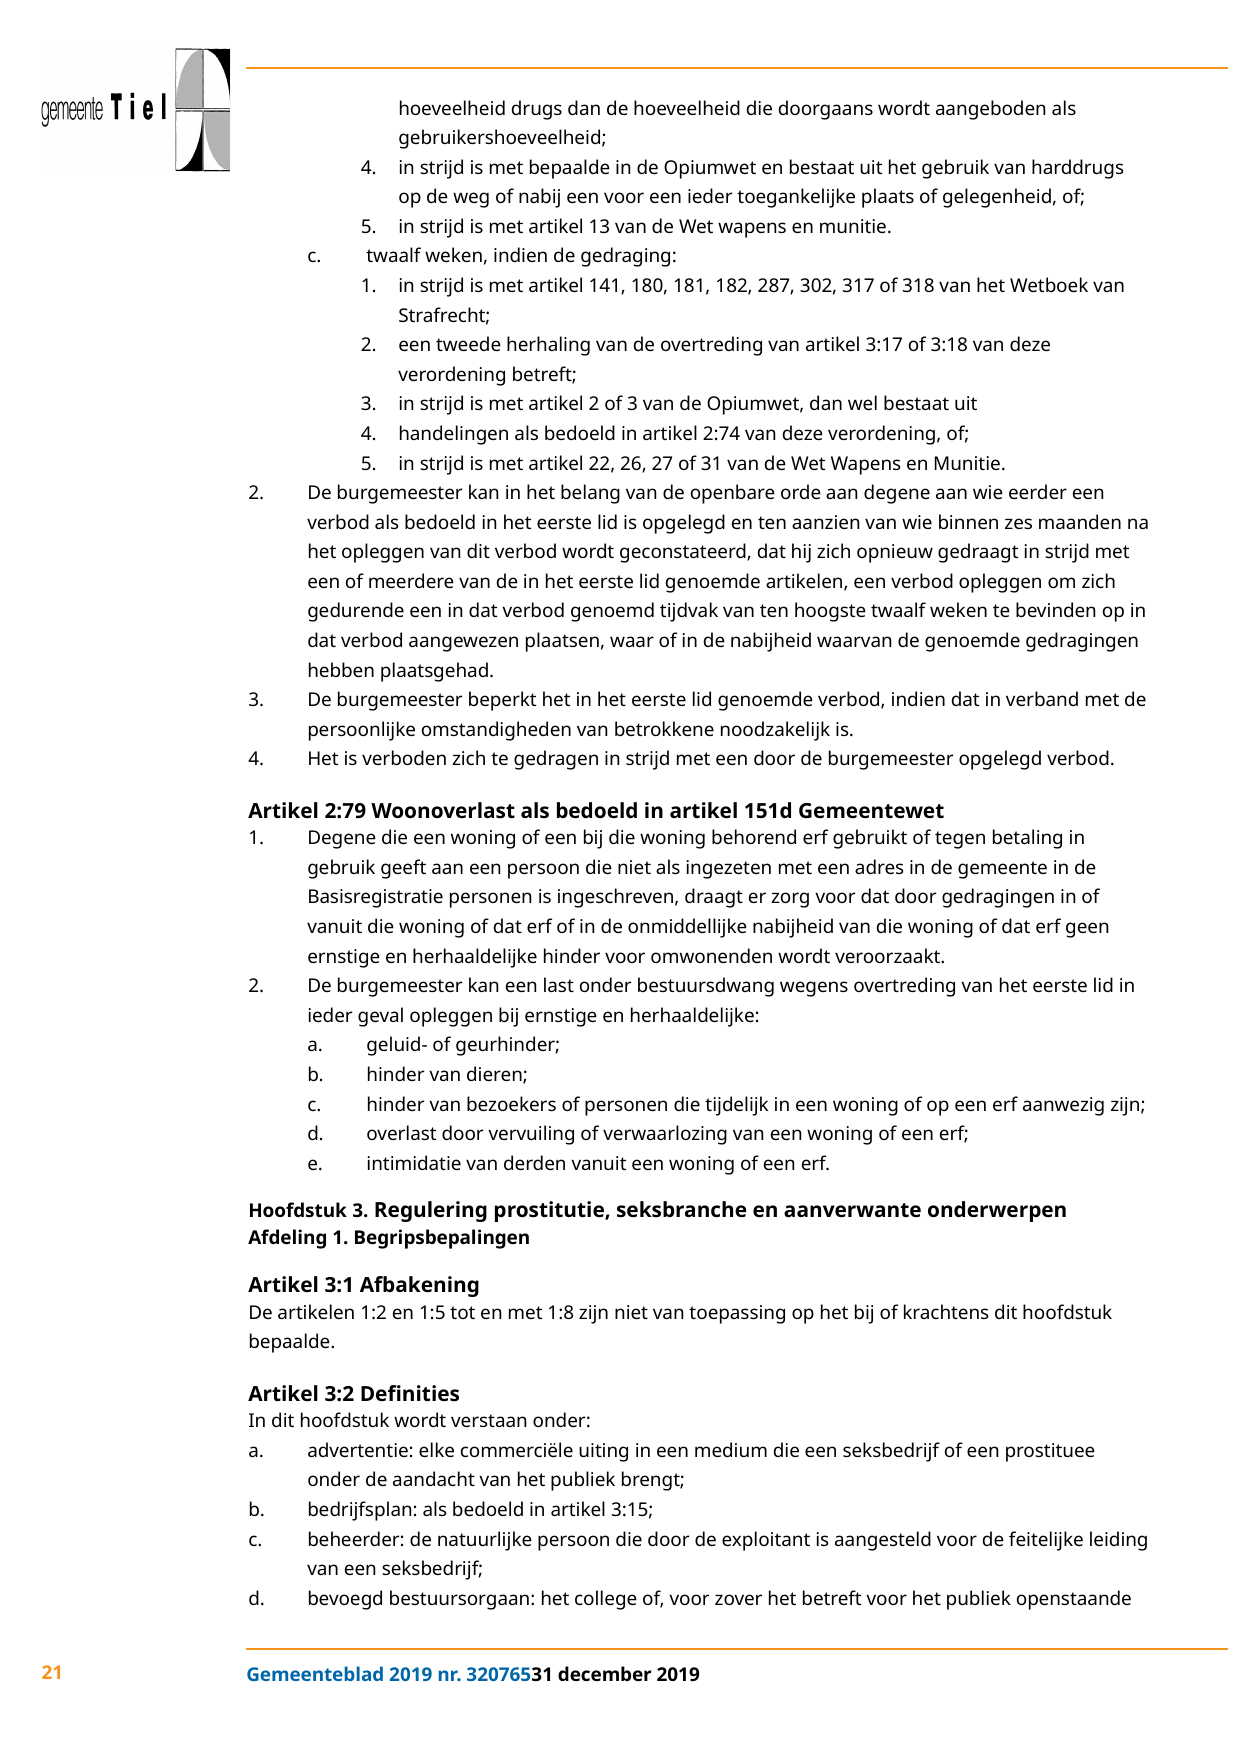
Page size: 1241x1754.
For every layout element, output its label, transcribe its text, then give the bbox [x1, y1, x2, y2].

picture [41, 47, 231, 172]
list intimidatie van derden vanuit een woning of een erf. [307, 1150, 1152, 1176]
list Het is verboden zich te gedragen in strijd met een door de burgemeester opgelegd verbod. [248, 746, 1152, 771]
text Artikel 3:1 Afbakening [248, 1271, 1152, 1299]
list bedrijfsplan: als bedoeld in artikel 3:15; [248, 1496, 1152, 1522]
list in strijd is met bepaalde in de Opiumwet en bestaat uit het gebruik van harddrugs op de weg of nabij een voor een ieder toegankelijke plaats of gelegenheid, of; [361, 154, 1152, 209]
text Artikel 3:2 Definities [248, 1379, 1152, 1407]
text In dit hoofdstuk wordt verstaan onder: [248, 1407, 1152, 1433]
list hinder van dieren; [307, 1061, 1152, 1087]
list in strijd is met artikel 22, 26, 27 of 31 van de Wet Wapens en Munitie. [361, 450, 1152, 476]
list geluid- of geurhinder; [307, 1032, 1152, 1057]
list in strijd is met artikel 13 van de Wet wapens en munitie. [361, 213, 1152, 239]
list een tweede herhaling van de overtreding van artikel 3:17 of 3:18 van deze verordening betreft; [361, 331, 1152, 387]
list twaalf weken, indien de gedraging: [307, 243, 1152, 268]
list De burgemeester kan een last onder bestuursdwang wegens overtreding van het eerste lid in ieder geval opleggen bij ernstige en herhaaldelijke: [248, 972, 1152, 1028]
list beheerder: de natuurlijke persoon die door de exploitant is aangesteld voor de feitelijke leiding van een seksbedrijf; [248, 1526, 1152, 1581]
list in strijd is met artikel 141, 180, 181, 182, 287, 302, 317 of 318 van het Wetboek van Strafrecht; [361, 272, 1152, 328]
text Afdeling 1. Begripsbepalingen [248, 1224, 1152, 1250]
list De burgemeester beperkt het in het eerste lid genoemde verbod, indien dat in verband met de persoonlijke omstandigheden van betrokkene noodzakelijk is. [248, 686, 1152, 742]
list bevoegd bestuursorgaan: het college of, voor zover het betreft voor het publiek openstaande [248, 1585, 1152, 1611]
list hinder van bezoekers of personen die tijdelijk in een woning of op een erf aanwezig zijn; [307, 1091, 1152, 1116]
text Hoofdstuk 3. Regulering prostitutie, seksbranche en aanverwante onderwerpen [248, 1196, 1152, 1224]
list handelingen als bedoeld in artikel 2:74 van deze verordening, of; [361, 420, 1152, 446]
text De artikelen 1:2 en 1:5 tot en met 1:8 zijn niet van toepassing op het bij of krachtens dit hoofdstuk bepaalde. [248, 1299, 1152, 1354]
list advertentie: elke commerciële uiting in een medium die een seksbedrijf of een prostituee onder de aandacht van het publiek brengt; [248, 1437, 1152, 1492]
list hoeveelheid drugs dan de hoeveelheid die doorgaans wordt aangeboden als gebruikershoeveelheid; [361, 95, 1152, 150]
list De burgemeester kan in het belang van de openbare orde aan degene aan wie eerder een verbod als bedoeld in het eerste lid is opgelegd en ten aanzien van wie binnen zes maanden na het opleggen van dit verbod wordt geconstateerd, dat hij zich opnieuw gedraagt in strijd met een of meerdere van de in het eerste lid genoemde artikelen, een verbod opleggen om zich gedurende een in dat verbod genoemd tijdvak van ten hoogste twaalf weken te bevinden op in dat verbod aangewezen plaatsen, waar of in de nabijheid waarvan de genoemde gedragingen hebben plaatsgehad. [248, 479, 1152, 683]
list in strijd is met artikel 2 of 3 van de Opiumwet, dan wel bestaat uit [361, 391, 1152, 416]
text Artikel 2:79 Woonoverlast als bedoeld in artikel 151d Gemeentewet [248, 796, 1152, 824]
list overlast door vervuiling of verwaarlozing van een woning of een erf; [307, 1120, 1152, 1146]
list Degene die een woning of een bij die woning behorend erf gebruikt of tegen betaling in gebruik geeft aan een persoon die niet als ingezeten met een adres in de gemeente in de Basisregistratie personen is ingeschreven, draagt er zorg voor dat door gedragingen in of vanuit die woning of dat erf of in de onmiddellijke nabijheid van die woning of dat erf geen ernstige en herhaaldelijke hinder voor omwonenden wordt veroorzaakt. [248, 824, 1152, 968]
